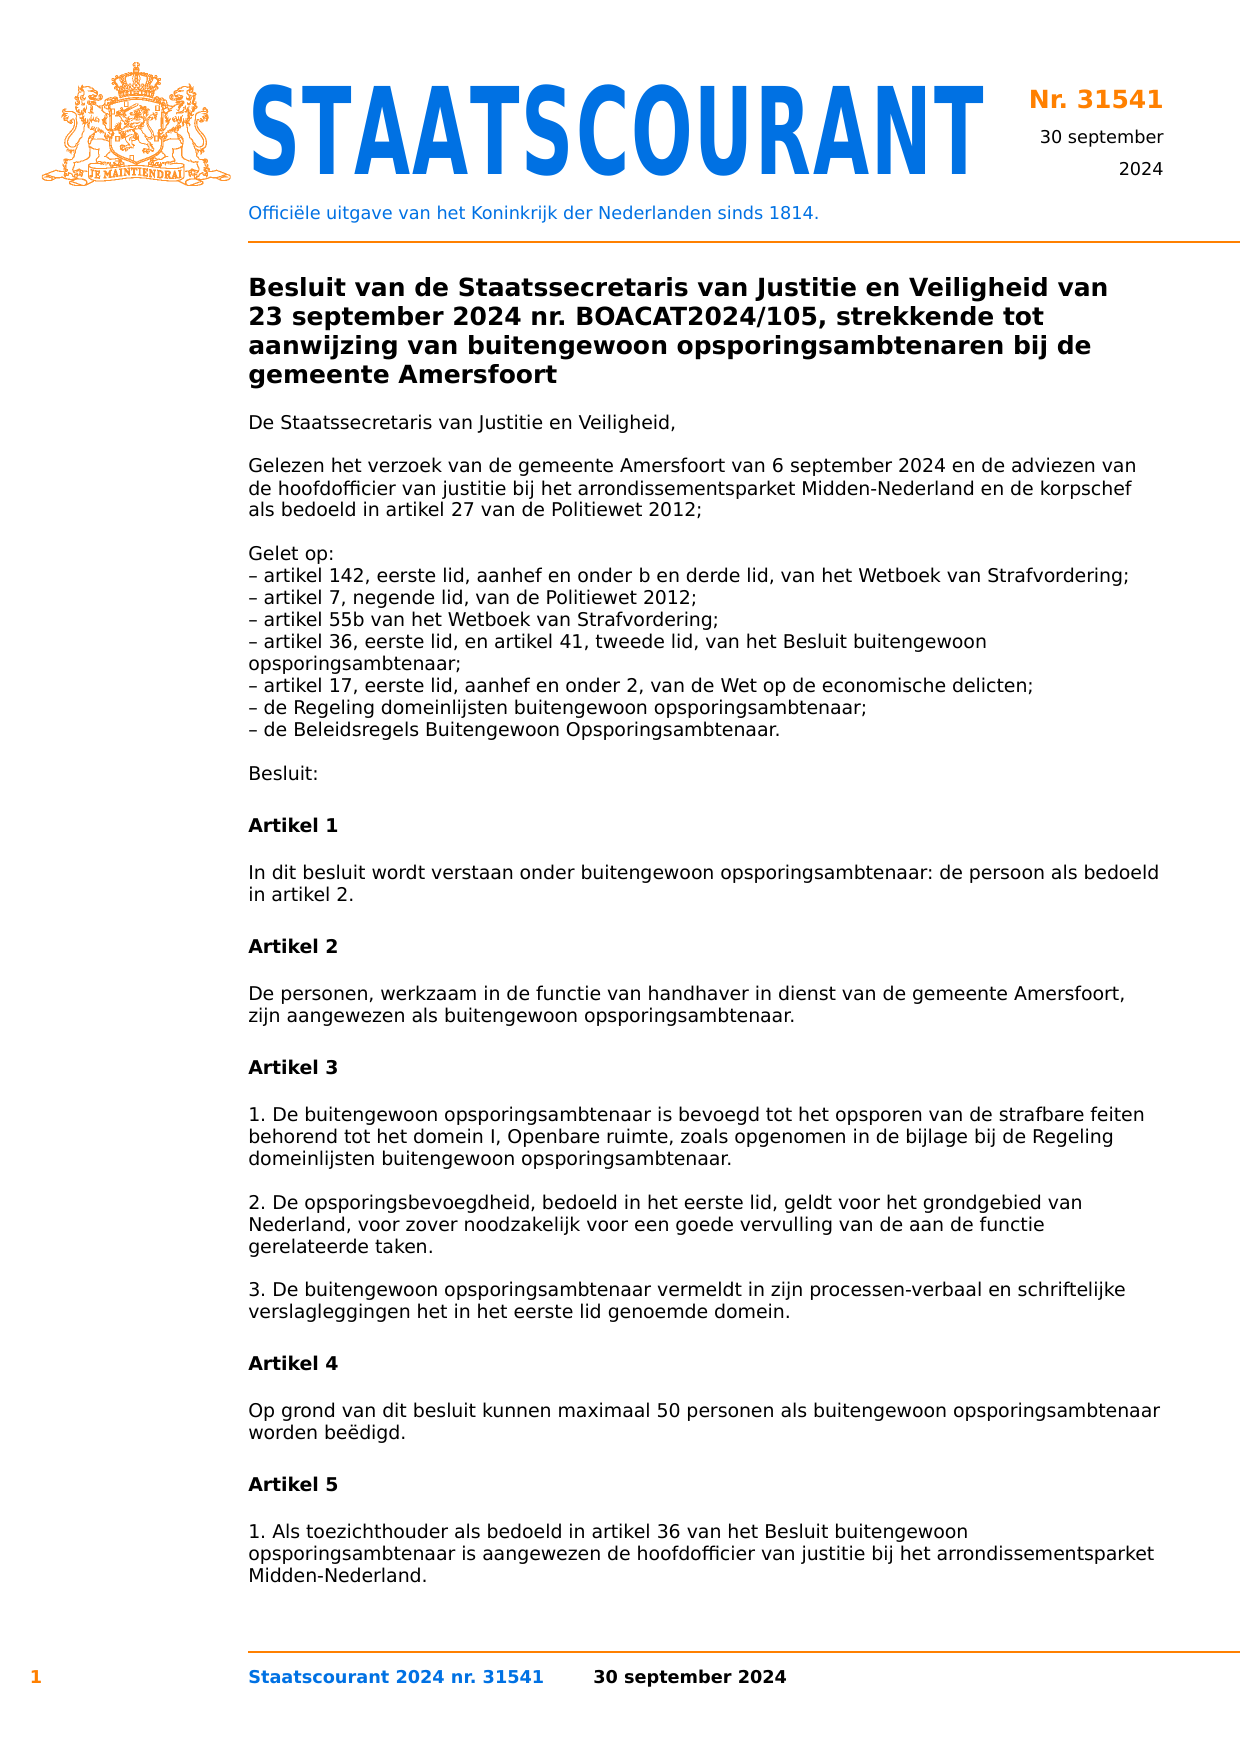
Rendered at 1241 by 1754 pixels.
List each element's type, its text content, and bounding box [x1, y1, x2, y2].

table_cell 2024 [998, 153, 1240, 203]
text – artikel 17, eerste lid, aanhef en onder 2, van de Wet op de economische delicten; [248, 675, 1163, 697]
text Gelezen het verzoek van de gemeente Amersfoort van 6 september 2024 en de adviezen van de hoofdofficier van justitie bij het arrondissementsparket Midden-Nederland en de korpschef als bedoeld in artikel 27 van de Politiewet 2012; [248, 455, 1163, 521]
table_cell 30 september [998, 121, 1240, 153]
text – artikel 55b van het Wetboek van Strafvordering; [248, 609, 1163, 631]
text Gelet op: [248, 543, 1163, 565]
subtitle Artikel 3 [248, 1057, 1163, 1079]
text Op grond van dit besluit kunnen maximaal 50 personen als buitengewoon opsporingsambtenaar worden beëdigd. [248, 1400, 1163, 1444]
picture [41, 62, 231, 186]
text Besluit: [248, 763, 1163, 785]
text – de Regeling domeinlijsten buitengewoon opsporingsambtenaar; [248, 697, 1163, 719]
text – artikel 142, eerste lid, aanhef en onder b en derde lid, van het Wetboek van Strafvordering; [248, 565, 1163, 587]
subtitle Artikel 4 [248, 1353, 1163, 1375]
subtitle Artikel 1 [248, 815, 1163, 837]
text 1. De buitengewoon opsporingsambtenaar is bevoegd tot het opsporen van de strafbare feiten behorend tot het domein I, Openbare ruimte, zoals opgenomen in de bijlage bij de Regeling domeinlijsten buitengewoon opsporingsambtenaar. [248, 1104, 1163, 1170]
text De Staatssecretaris van Justitie en Veiligheid, [248, 412, 1163, 433]
subtitle Besluit van de Staatssecretaris van Justitie en Veiligheid van 23 september 2024 nr. BOACAT2024/105, strekkende tot aanwijzing van buitengewoon opsporingsambtenaren bij de gemeente Amersfoort [248, 273, 1163, 390]
text – artikel 36, eerste lid, en artikel 41, tweede lid, van het Besluit buitengewoon opsporingsambtenaar; [248, 631, 1163, 675]
text 2. De opsporingsbevoegdheid, bedoeld in het eerste lid, geldt voor het grondgebied van Nederland, voor zover noodzakelijk voor een goede vervulling van de aan de functie gerelateerde taken. [248, 1192, 1163, 1257]
subtitle Artikel 2 [248, 936, 1163, 958]
table_cell Officiële uitgave van het Koninkrijk der Nederlanden sinds 1814. [248, 203, 1240, 241]
table_header Nr. 31541 [998, 62, 1240, 121]
table_header [25, 62, 248, 241]
table_header STAATSCOURANT [248, 62, 998, 203]
text De personen, werkzaam in de functie van handhaver in dienst van de gemeente Amersfoort, zijn aangewezen als buitengewoon opsporingsambtenaar. [248, 983, 1163, 1027]
text 1. Als toezichthouder als bedoeld in artikel 36 van het Besluit buitengewoon opsporingsambtenaar is aangewezen de hoofdofficier van justitie bij het arrondissementsparket Midden-Nederland. [248, 1521, 1163, 1587]
subtitle Artikel 5 [248, 1474, 1163, 1496]
text – de Beleidsregels Buitengewoon Opsporingsambtenaar. [248, 719, 1163, 741]
text In dit besluit wordt verstaan onder buitengewoon opsporingsambtenaar: de persoon als bedoeld in artikel 2. [248, 862, 1163, 906]
text – artikel 7, negende lid, van de Politiewet 2012; [248, 587, 1163, 609]
text 3. De buitengewoon opsporingsambtenaar vermeldt in zijn processen-verbaal en schriftelijke verslagleggingen het in het eerste lid genoemde domein. [248, 1279, 1163, 1323]
